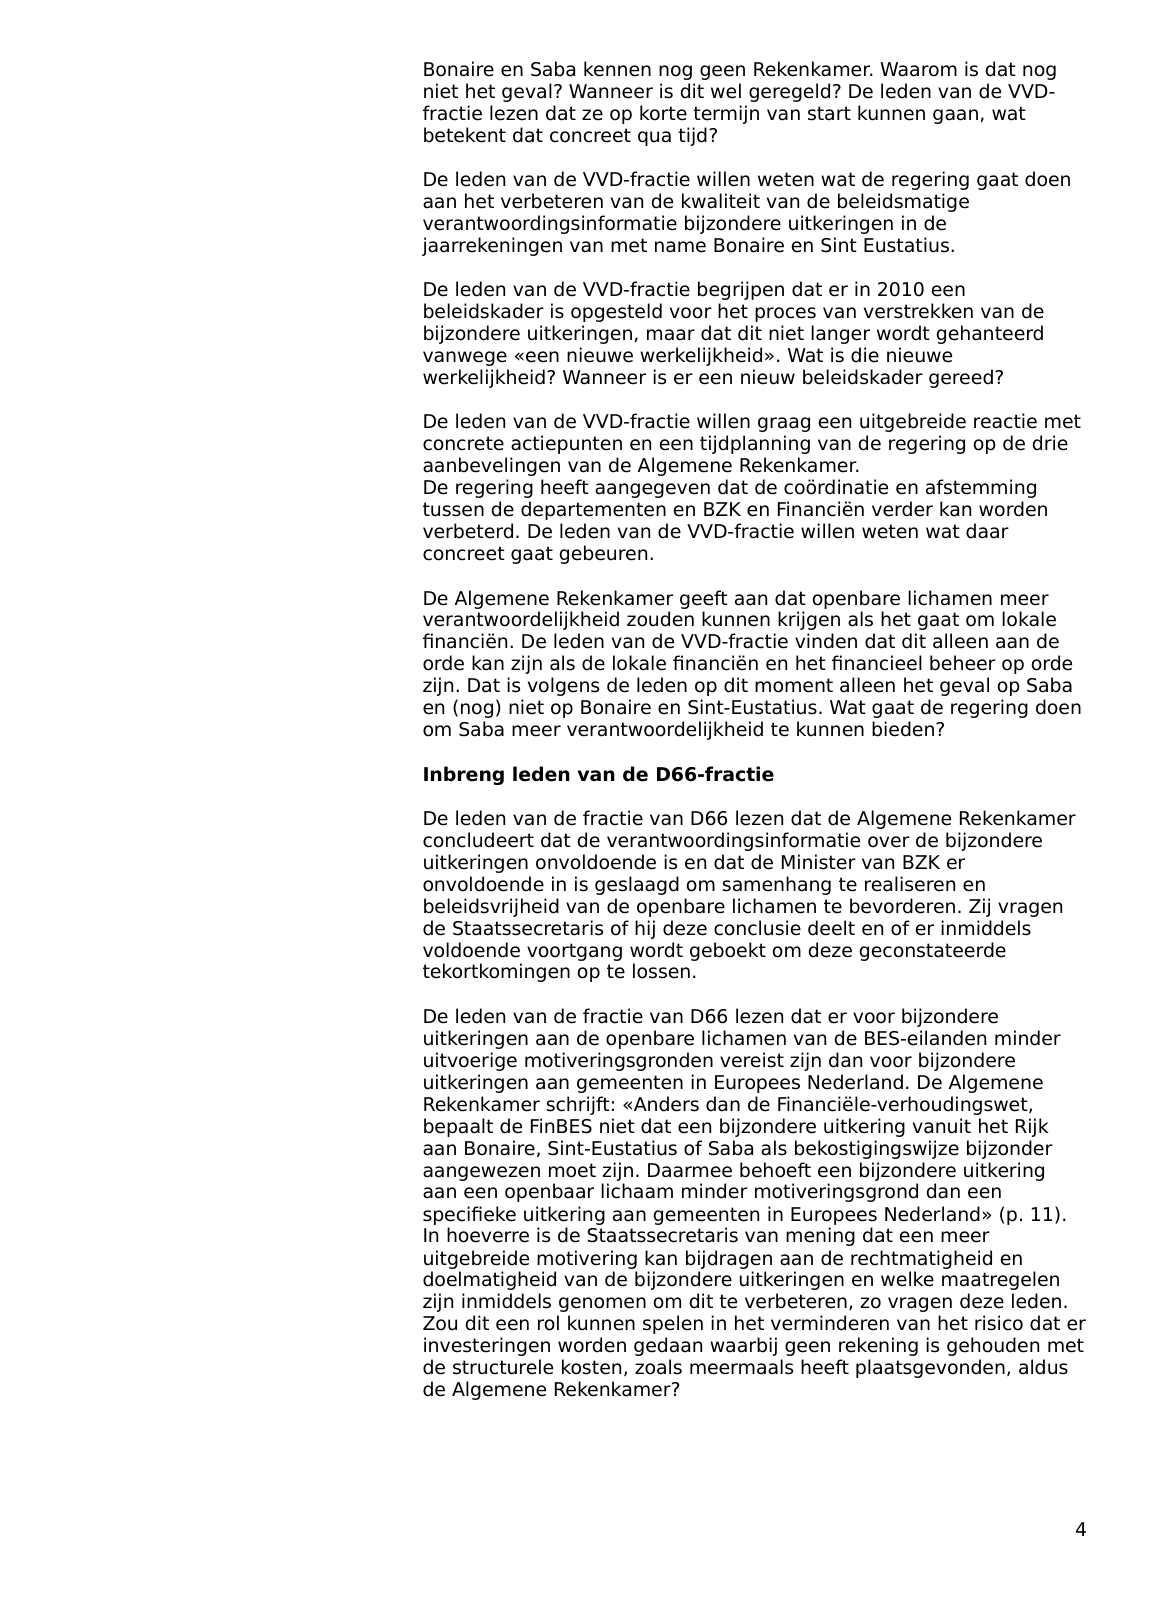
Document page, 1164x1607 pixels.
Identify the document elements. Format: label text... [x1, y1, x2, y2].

text De leden van de VVD-fractie begrijpen dat er in 2010 een beleidskader is opgesteld voor het proces van verstrekken van de bijzondere uitkeringen, maar dat dit niet langer wordt gehanteerd vanwege «een nieuwe werkelijkheid». Wat is die nieuwe werkelijkheid? Wanneer is er een nieuw beleidskader gereed? [422, 279, 1087, 389]
text De leden van de VVD-fractie willen graag een uitgebreide reactie met concrete actiepunten en een tijdplanning van de regering op de drie aanbevelingen van de Algemene Rekenkamer. [422, 411, 1087, 477]
text De leden van de fractie van D66 lezen dat de Algemene Rekenkamer concludeert dat de verantwoordingsinformatie over de bijzondere uitkeringen onvoldoende is en dat de Minister van BZK er onvoldoende in is geslaagd om samenhang te realiseren en beleidsvrijheid van de openbare lichamen te bevorderen. Zij vragen de Staatssecretaris of hij deze conclusie deelt en of er inmiddels voldoende voortgang wordt geboekt om deze geconstateerde tekortkomingen op te lossen. [422, 808, 1087, 983]
subtitle Inbreng leden van de D66-fractie [422, 763, 1087, 785]
text De leden van de fractie van D66 lezen dat er voor bijzondere uitkeringen aan de openbare lichamen van de BES-eilanden minder uitvoerige motiveringsgronden vereist zijn dan voor bijzondere uitkeringen aan gemeenten in Europees Nederland. De Algemene Rekenkamer schrijft: «Anders dan de Financiële-verhoudingswet, bepaalt de FinBES niet dat een bijzondere uitkering vanuit het Rijk aan Bonaire, Sint-Eustatius of Saba als bekostigingswijze bijzonder aangewezen moet zijn. Daarmee behoeft een bijzondere uitkering aan een openbaar lichaam minder motiveringsgrond dan een specifieke uitkering aan gemeenten in Europees Nederland» (p. 11). In hoeverre is de Staatssecretaris van mening dat een meer uitgebreide motivering kan bijdragen aan de rechtmatigheid en doelmatigheid van de bijzondere uitkeringen en welke maatregelen zijn inmiddels genomen om dit te verbeteren, zo vragen deze leden. Zou dit een rol kunnen spelen in het verminderen van het risico dat er investeringen worden gedaan waarbij geen rekening is gehouden met de structurele kosten, zoals meermaals heeft plaatsgevonden, aldus de Algemene Rekenkamer? [422, 1006, 1087, 1401]
text De leden van de VVD-fractie willen weten wat de regering gaat doen aan het verbeteren van de kwaliteit van de beleidsmatige verantwoordingsinformatie bijzondere uitkeringen in de jaarrekeningen van met name Bonaire en Sint Eustatius. [422, 169, 1087, 257]
text Bonaire en Saba kennen nog geen Rekenkamer. Waarom is dat nog niet het geval? Wanneer is dit wel geregeld? De leden van de VVD-fractie lezen dat ze op korte termijn van start kunnen gaan, wat betekent dat concreet qua tijd? [422, 59, 1087, 147]
text De Algemene Rekenkamer geeft aan dat openbare lichamen meer verantwoordelijkheid zouden kunnen krijgen als het gaat om lokale financiën. De leden van de VVD-fractie vinden dat dit alleen aan de orde kan zijn als de lokale financiën en het financieel beheer op orde zijn. Dat is volgens de leden op dit moment alleen het geval op Saba en (nog) niet op Bonaire en Sint-Eustatius. Wat gaat de regering doen om Saba meer verantwoordelijkheid te kunnen bieden? [422, 587, 1087, 741]
text De regering heeft aangegeven dat de coördinatie en afstemming tussen de departementen en BZK en Financiën verder kan worden verbeterd. De leden van de VVD-fractie willen weten wat daar concreet gaat gebeuren. [422, 477, 1087, 565]
